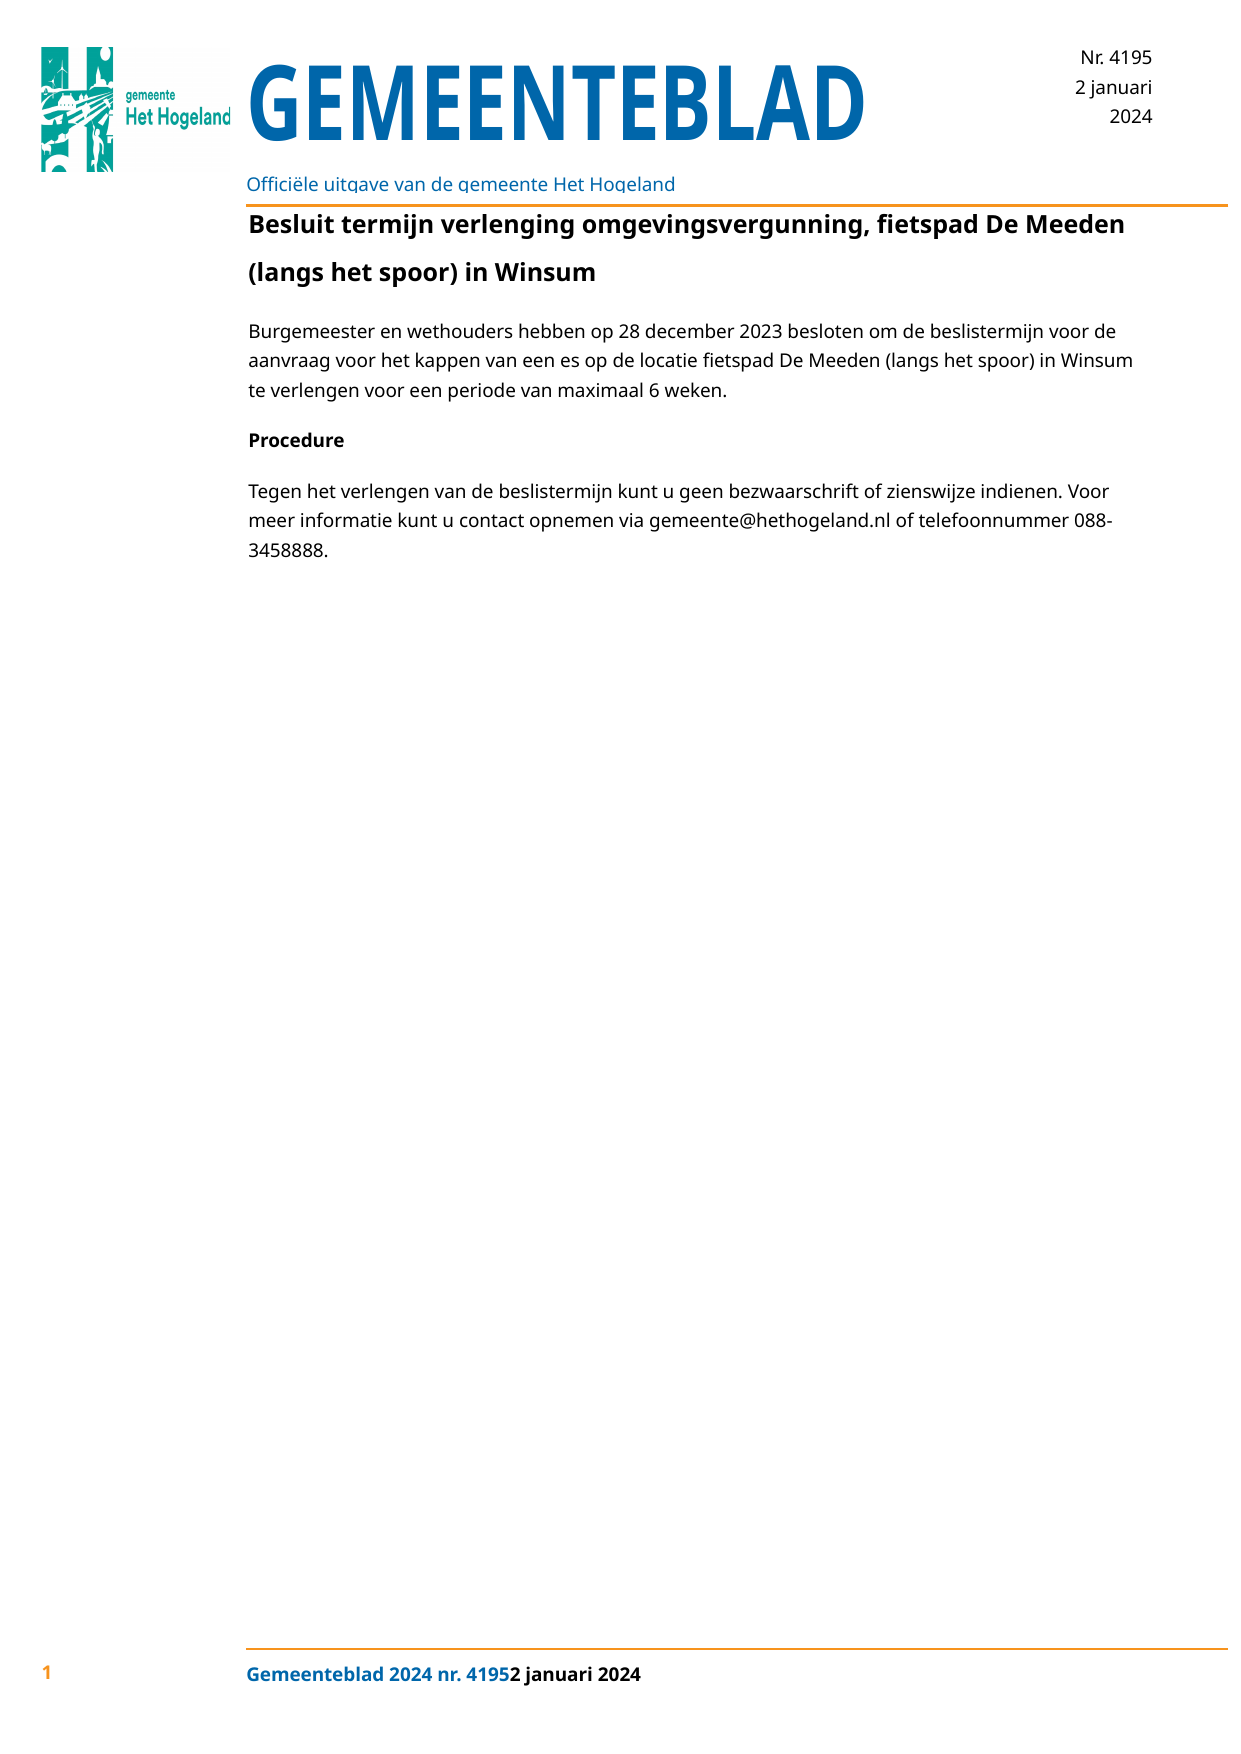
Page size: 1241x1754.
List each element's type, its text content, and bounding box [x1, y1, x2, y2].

text Tegen het verlengen van de beslistermijn kunt u geen bezwaarschrift of zienswijze indienen. Voor meer informatie kunt u contact opnemen via gemeente@hethogeland.nl of telefoonnummer 088-3458888. [248, 478, 1152, 563]
text Procedure [248, 427, 1152, 453]
text Burgemeester en wethouders hebben op 28 december 2023 besloten om de beslistermijn voor de aanvraag voor het kappen van een es op de locatie fietspad De Meeden (langs het spoor) in Winsum te verlengen voor een periode van maximaal 6 weken. [248, 318, 1152, 403]
text Besluit termijn verlenging omgevingsvergunning, fietspad De Meeden (langs het spoor) in Winsum [248, 207, 1152, 288]
picture [41, 47, 231, 172]
